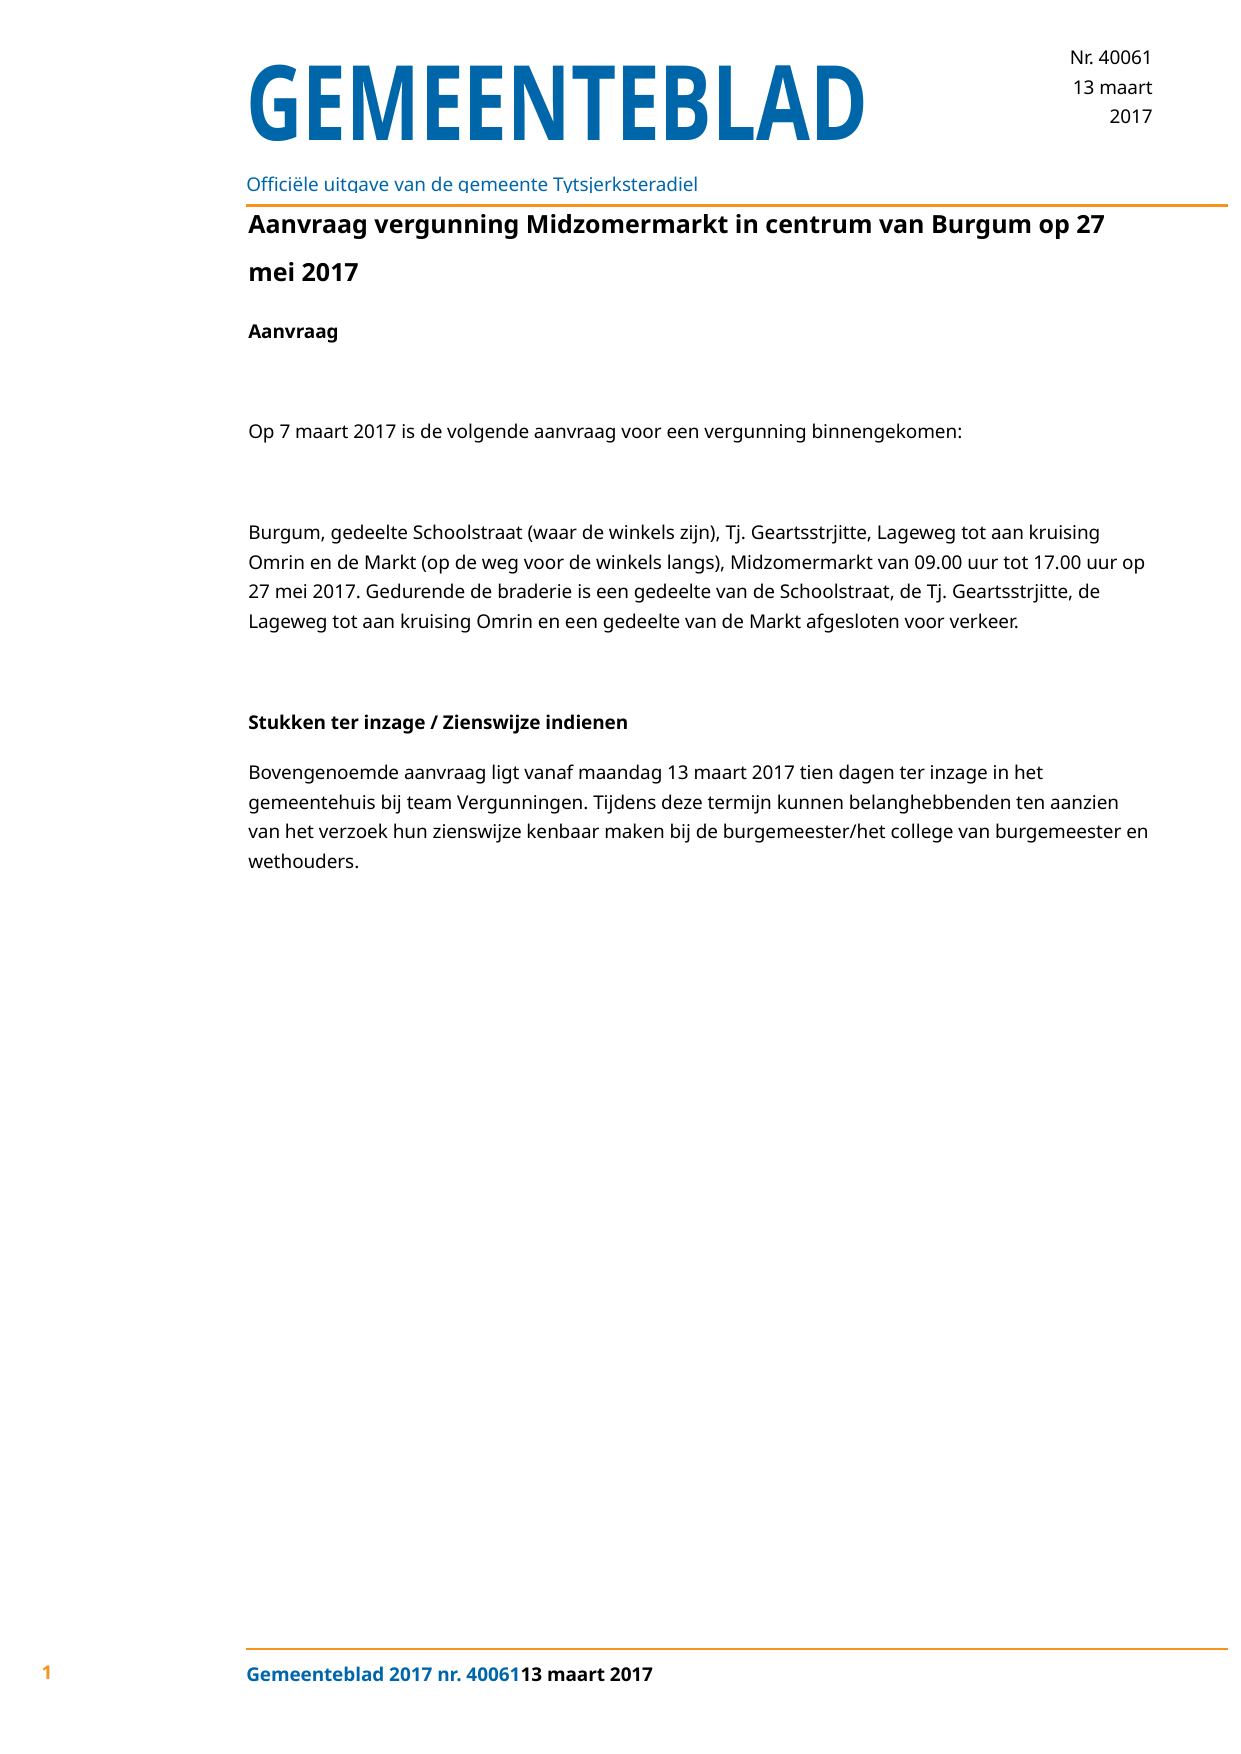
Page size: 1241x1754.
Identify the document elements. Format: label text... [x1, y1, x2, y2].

text Bovengenoemde aanvraag ligt vanaf maandag 13 maart 2017 tien dagen ter inzage in het gemeentehuis bij team Vergunningen. Tijdens deze termijn kunnen belanghebbenden ten aanzien van het verzoek hun zienswijze kenbaar maken bij de burge­meester/het college van burgemeester en wethouders. [248, 759, 1152, 874]
text Aanvraag vergunning Midzomermarkt in centrum van Burgum op 27 mei 2017 [248, 207, 1152, 288]
text Aanvraag [248, 318, 1152, 344]
text Burgum, gedeelte Schoolstraat (waar de winkels zijn), Tj. Geartsstrjitte, Lageweg tot aan kruising Omrin en de Markt (op de weg voor de winkels langs), Midzomermarkt van 09.00 uur tot 17.00 uur op 27 mei 2017. Gedurende de braderie is een gedeelte van de Schoolstraat, de Tj. Geartsstrjitte, de Lageweg tot aan kruising Omrin en een gedeelte van de Markt afgesloten voor verkeer. [248, 519, 1152, 634]
text Op 7 maart 2017 is de volgende aanvraag voor een vergunning binnengekomen: [248, 419, 1152, 444]
text Stukken ter inzage / Zienswijze indienen [248, 709, 1152, 735]
picture [41, 47, 231, 172]
